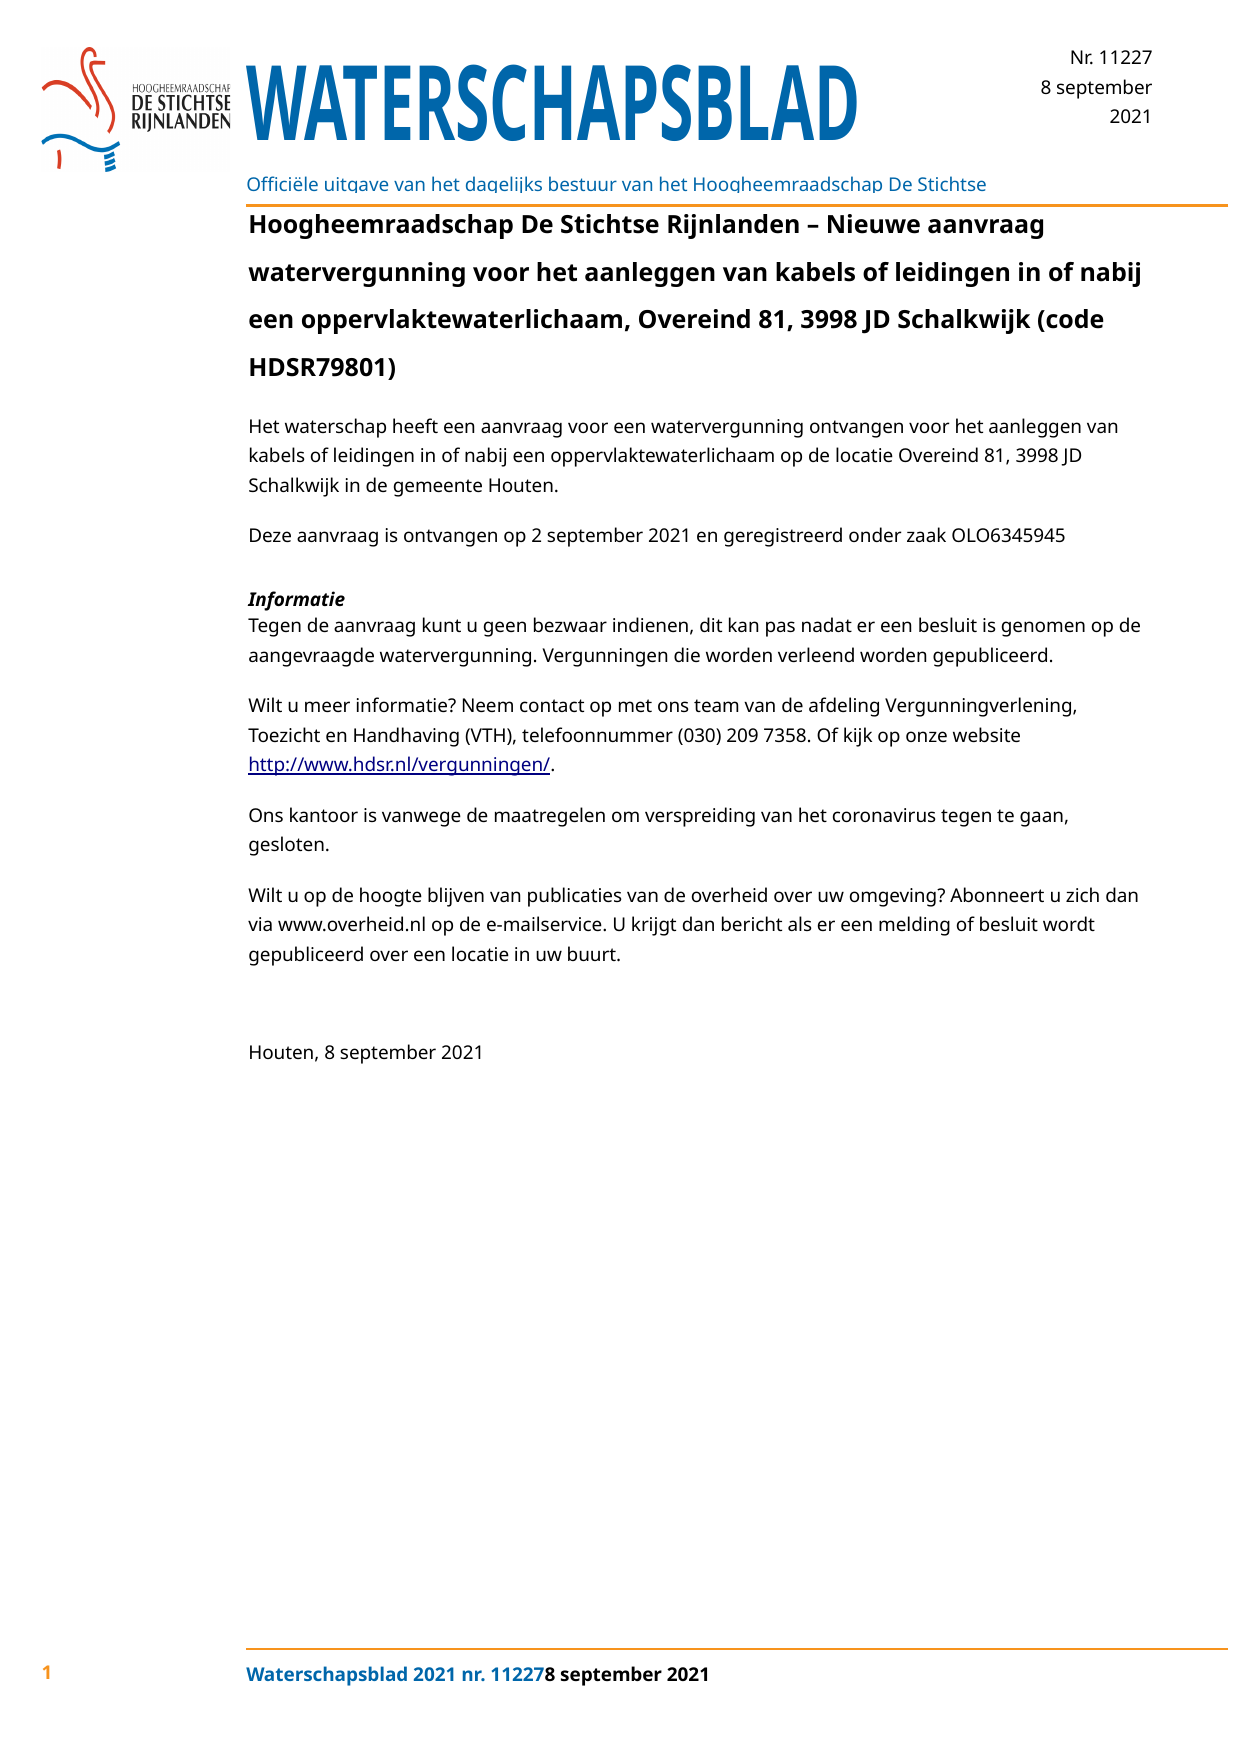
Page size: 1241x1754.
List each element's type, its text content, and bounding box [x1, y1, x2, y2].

text Hoogheemraadschap De Stichtse Rijnlanden – Nieuwe aanvraag watervergunning voor het aanleggen van kabels of leidingen in of nabij een oppervlaktewaterlichaam, Overeind 81, 3998 JD Schalkwijk (code HDSR79801) [248, 207, 1152, 384]
text Informatie [248, 587, 1152, 612]
text Ons kantoor is vanwege de maatregelen om verspreiding van het coronavirus tegen te gaan, gesloten. [248, 802, 1152, 857]
text Tegen de aanvraag kunt u geen bezwaar indienen, dit kan pas nadat er een besluit is genomen op de aangevraagde watervergunning. Vergunningen die worden verleend worden gepubliceerd. [248, 612, 1152, 668]
picture [41, 47, 231, 172]
text Het waterschap heeft een aanvraag voor een watervergunning ontvangen voor het aanleggen van kabels of leidingen in of nabij een oppervlaktewaterlichaam op de locatie Overeind 81, 3998 JD Schalkwijk in de gemeente Houten. [248, 413, 1152, 498]
text Deze aanvraag is ontvangen op 2 september 2021 en geregistreerd onder zaak OLO6345945 [248, 523, 1152, 548]
text Houten, 8 september 2021 [248, 1039, 1152, 1065]
text Wilt u op de hoogte blijven van publicaties van de overheid over uw omgeving? Abonneert u zich dan via www.overheid.nl op de e-mailservice. U krijgt dan bericht als er een melding of besluit wordt gepubliceerd over een locatie in uw buurt. [248, 882, 1152, 967]
text Wilt u meer informatie? Neem contact op met ons team van de afdeling Vergunningverlening, Toezicht en Handhaving (VTH), telefoonnummer (030) 209 7358. Of kijk op onze website http://www.hdsr.nl/vergunningen/. [248, 692, 1152, 777]
